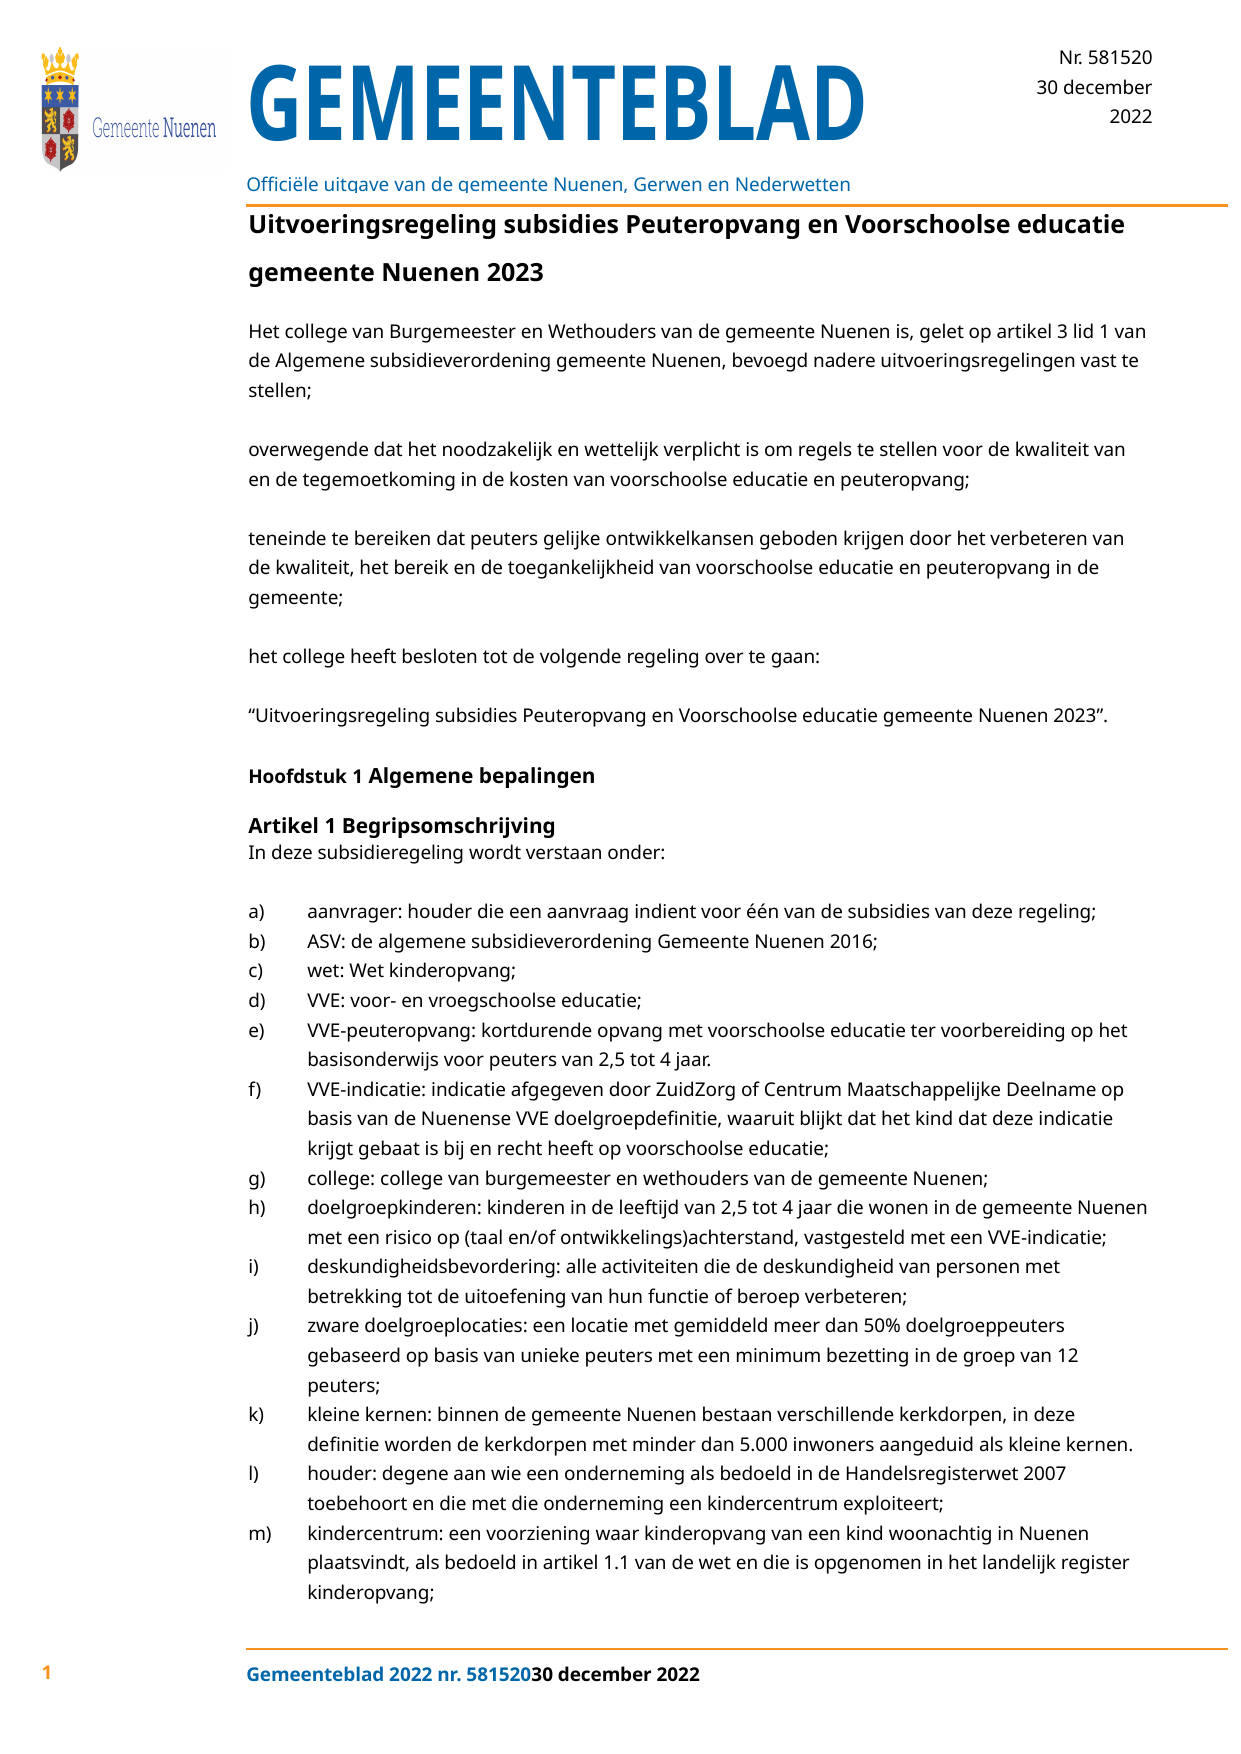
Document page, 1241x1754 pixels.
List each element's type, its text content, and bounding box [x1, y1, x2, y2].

text Uitvoeringsregeling subsidies Peuteropvang en Voorschoolse educatie gemeente Nuenen 2023 [248, 207, 1152, 288]
text Artikel 1 Begripsomschrijving [248, 811, 1152, 839]
list zware doelgroeplocaties: een locatie met gemiddeld meer dan 50% doelgroeppeuters gebaseerd op basis van unieke peuters met een minimum bezetting in de groep van 12 peuters; [248, 1313, 1152, 1398]
list kleine kernen: binnen de gemeente Nuenen bestaan verschillende kerkdorpen, in deze definitie worden de kerkdorpen met minder dan 5.000 inwoners aangeduid als kleine kernen. [248, 1401, 1152, 1457]
list college: college van burgemeester en wethouders van de gemeente Nuenen; [248, 1165, 1152, 1191]
text “Uitvoeringsregeling subsidies Peuteropvang en Voorschoolse educatie gemeente Nuenen 2023”. [248, 702, 1152, 728]
list ASV: de algemene subsidieverordening Gemeente Nuenen 2016; [248, 928, 1152, 954]
list VVE: voor- en vroegschoolse educatie; [248, 987, 1152, 1013]
text het college heeft besloten tot de volgende regeling over te gaan: [248, 643, 1152, 669]
list VVE-indicatie: indicatie afgegeven door ZuidZorg of Centrum Maatschappelijke Deelname op basis van de Nuenense VVE doelgroepdefinitie, waaruit blijkt dat het kind dat deze indicatie krijgt gebaat is bij en recht heeft op voorschoolse educatie; [248, 1076, 1152, 1161]
text overwegende dat het noodzakelijk en wettelijk verplicht is om regels te stellen voor de kwaliteit van en de tegemoetkoming in de kosten van voorschoolse educatie en peuteropvang; [248, 436, 1152, 492]
list kindercentrum: een voorziening waar kinderopvang van een kind woonachtig in Nuenen plaatsvindt, als bedoeld in artikel 1.1 van de wet en die is opgenomen in het landelijk register kinderopvang; [248, 1520, 1152, 1605]
text teneinde te bereiken dat peuters gelijke ontwikkelkansen geboden krijgen door het verbeteren van de kwaliteit, het bereik en de toegankelijkheid van voorschoolse educatie en peuteropvang in de gemeente; [248, 525, 1152, 610]
list doelgroepkinderen: kinderen in de leeftijd van 2,5 tot 4 jaar die wonen in de gemeente Nuenen met een risico op (taal en/of ontwikkelings)achterstand, vastgesteld met een VVE-indicatie; [248, 1194, 1152, 1250]
list VVE-peuteropvang: kortdurende opvang met voorschoolse educatie ter voorbereiding op het basisonderwijs voor peuters van 2,5 tot 4 jaar. [248, 1017, 1152, 1072]
list deskundigheidsbevordering: alle activiteiten die de deskundigheid van personen met betrekking tot de uitoefening van hun functie of beroep verbeteren; [248, 1253, 1152, 1309]
list wet: Wet kinderopvang; [248, 958, 1152, 983]
text Hoofdstuk 1 Algemene bepalingen [248, 762, 1152, 790]
list houder: degene aan wie een onderneming als bedoeld in de Handelsregisterwet 2007 toebehoort en die met die onderneming een kindercentrum exploiteert; [248, 1461, 1152, 1516]
text Het college van Burgemeester en Wethouders van de gemeente Nuenen is, gelet op artikel 3 lid 1 van de Algemene subsidieverordening gemeente Nuenen, bevoegd nadere uitvoeringsregelingen vast te stellen; [248, 318, 1152, 403]
picture [41, 47, 231, 172]
text In deze subsidieregeling wordt verstaan onder: [248, 839, 1152, 865]
list aanvrager: houder die een aanvraag indient voor één van de subsidies van deze regeling; [248, 898, 1152, 924]
